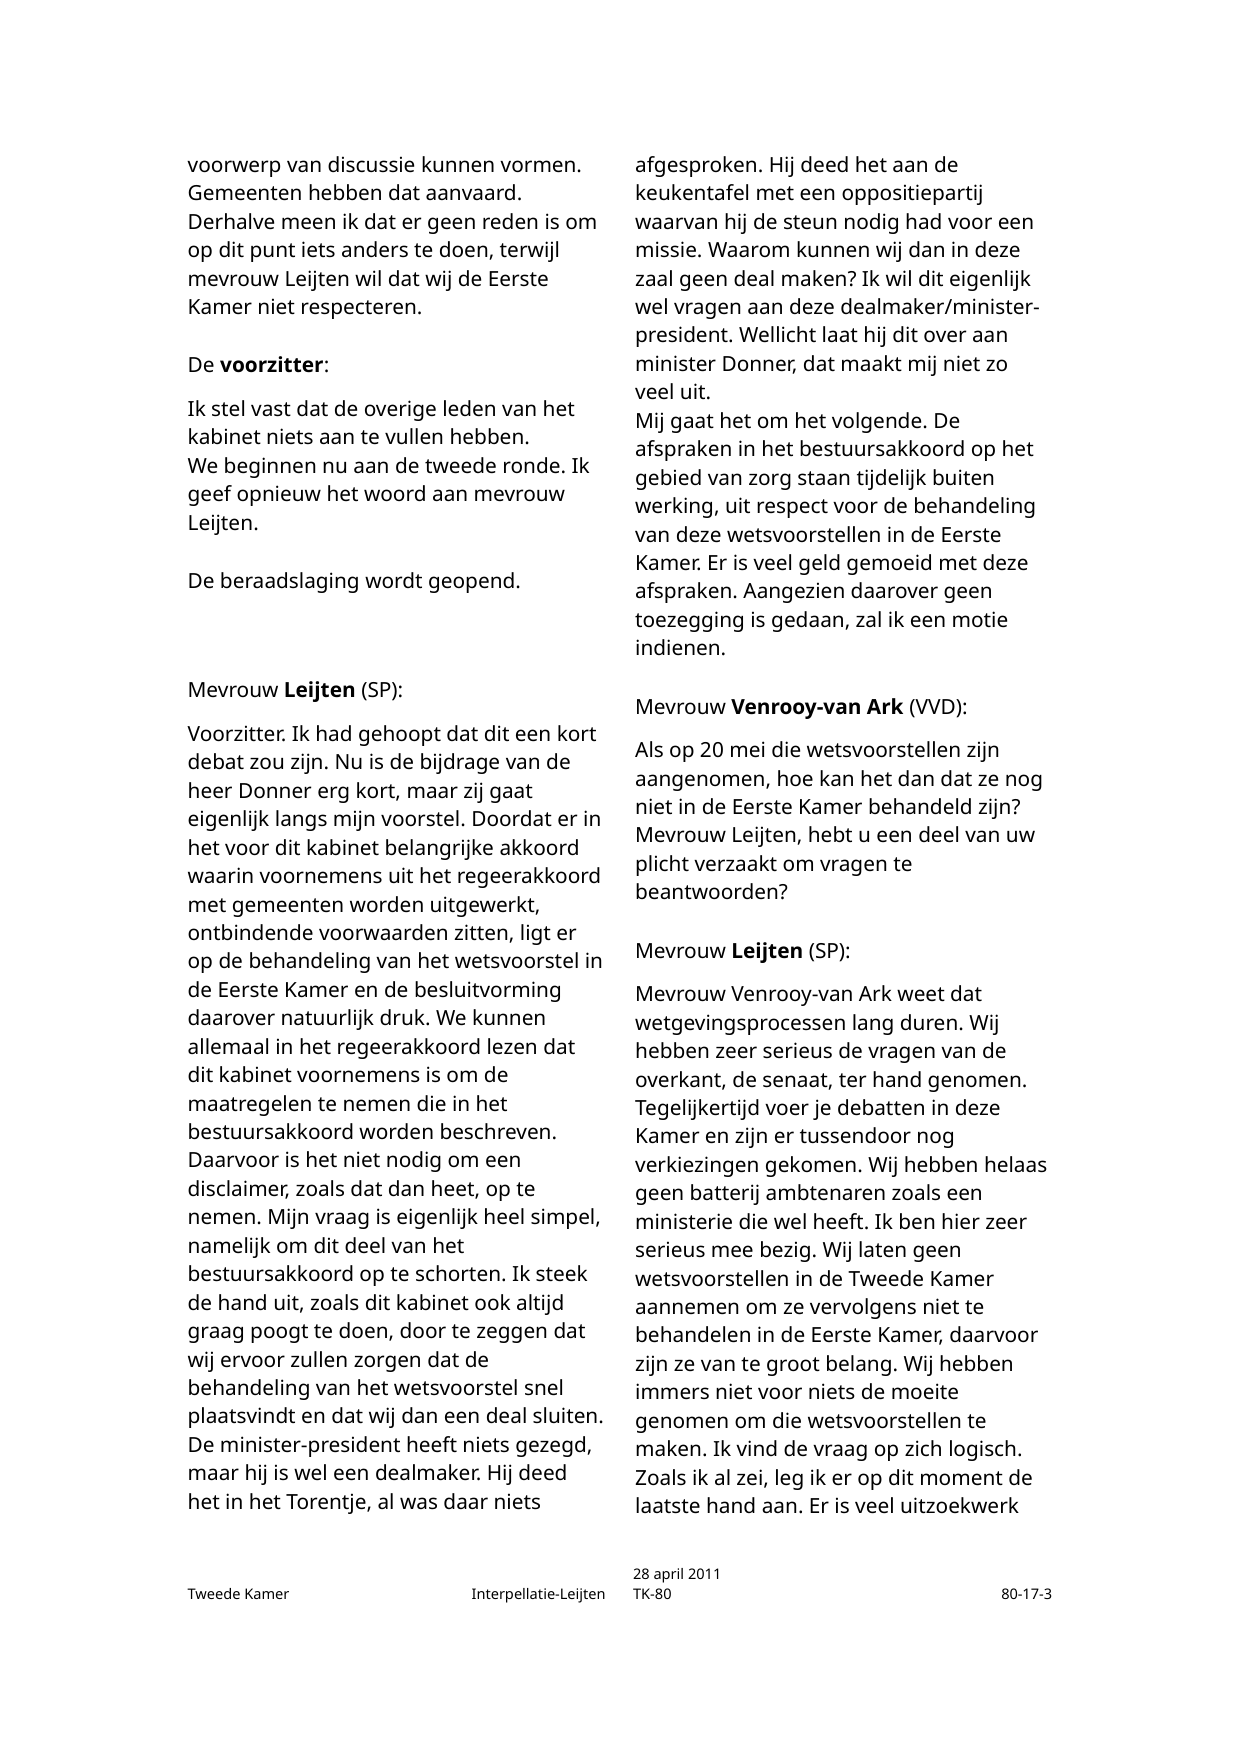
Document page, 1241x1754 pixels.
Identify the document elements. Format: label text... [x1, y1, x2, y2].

text De voorzitter: [187, 351, 605, 379]
text Mevrouw Venrooy-van Ark weet dat wetgevingsprocessen lang duren. Wij hebben zeer serieus de vragen van de overkant, de senaat, ter hand genomen. Tegelijkertijd voer je debatten in deze Kamer en zijn er tussendoor nog verkiezingen gekomen. Wij hebben helaas geen batterij ambtenaren zoals een ministerie die wel heeft. Ik ben hier zeer serieus mee bezig. Wij laten geen wetsvoorstellen in de Tweede Kamer aannemen om ze vervolgens niet te behandelen in de Eerste Kamer, daarvoor zijn ze van te groot belang. Wij hebben immers niet voor niets de moeite genomen om die wetsvoorstellen te maken. Ik vind de vraag op zich logisch. Zoals ik al zei, leg ik er op dit moment de laatste hand aan. Er is veel uitzoekwerk [635, 979, 1053, 1520]
text  [187, 625, 605, 653]
text afgesproken. Hij deed het aan de keukentafel met een oppositiepartij waarvan hij de steun nodig had voor een missie. Waarom kunnen wij dan in deze zaal geen deal maken? Ik wil dit eigenlijk wel vragen aan deze dealmaker/minister-president. Wellicht laat hij dit over aan minister Donner, dat maakt mij niet zo veel uit. [635, 150, 1053, 406]
text We beginnen nu aan de tweede ronde. Ik geef opnieuw het woord aan mevrouw Leijten. [187, 451, 605, 536]
text De beraadslaging wordt geopend. [187, 566, 605, 595]
text Mij gaat het om het volgende. De afspraken in het bestuursakkoord op het gebied van zorg staan tijdelijk buiten werking, uit respect voor de behandeling van deze wetsvoorstellen in de Eerste Kamer. Er is veel geld gemoeid met deze afspraken. Aangezien daarover geen toezegging is gedaan, zal ik een motie indienen. [635, 406, 1053, 662]
text Mevrouw Venrooy-van Ark (VVD): [635, 692, 1053, 720]
text Als op 20 mei die wetsvoorstellen zijn aangenomen, hoe kan het dan dat ze nog niet in de Eerste Kamer behandeld zijn? Mevrouw Leijten, hebt u een deel van uw plicht verzaakt om vragen te beantwoorden? [635, 735, 1053, 906]
text Mevrouw Leijten (SP): [187, 676, 605, 704]
text Ik stel vast dat de overige leden van het kabinet niets aan te vullen hebben. [187, 394, 605, 451]
text Voorzitter. Ik had gehoopt dat dit een kort debat zou zijn. Nu is de bijdrage van de heer Donner erg kort, maar zij gaat eigenlijk langs mijn voorstel. Doordat er in het voor dit kabinet belangrijke akkoord waarin voornemens uit het regeerakkoord met gemeenten worden uitgewerkt, ontbindende voorwaarden zitten, ligt er op de behandeling van het wetsvoorstel in de Eerste Kamer en de besluitvorming daarover natuurlijk druk. We kunnen allemaal in het regeerakkoord lezen dat dit kabinet voornemens is om de maatregelen te nemen die in het bestuursakkoord worden beschreven. Daarvoor is het niet nodig om een disclaimer, zoals dat dan heet, op te nemen. Mijn vraag is eigenlijk heel simpel, namelijk om dit deel van het bestuursakkoord op te schorten. Ik steek de hand uit, zoals dit kabinet ook altijd graag poogt te doen, door te zeggen dat wij ervoor zullen zorgen dat de behandeling van het wetsvoorstel snel plaatsvindt en dat wij dan een deal sluiten. De minister-president heeft niets gezegd, maar hij is wel een dealmaker. Hij deed het in het Torentje, al was daar niets [187, 719, 605, 1515]
text Mevrouw Leijten (SP): [635, 936, 1053, 964]
text voorwerp van discussie kunnen vormen. Gemeenten hebben dat aanvaard. Derhalve meen ik dat er geen reden is om op dit punt iets anders te doen, terwijl mevrouw Leijten wil dat wij de Eerste Kamer niet respecteren. [187, 150, 605, 321]
